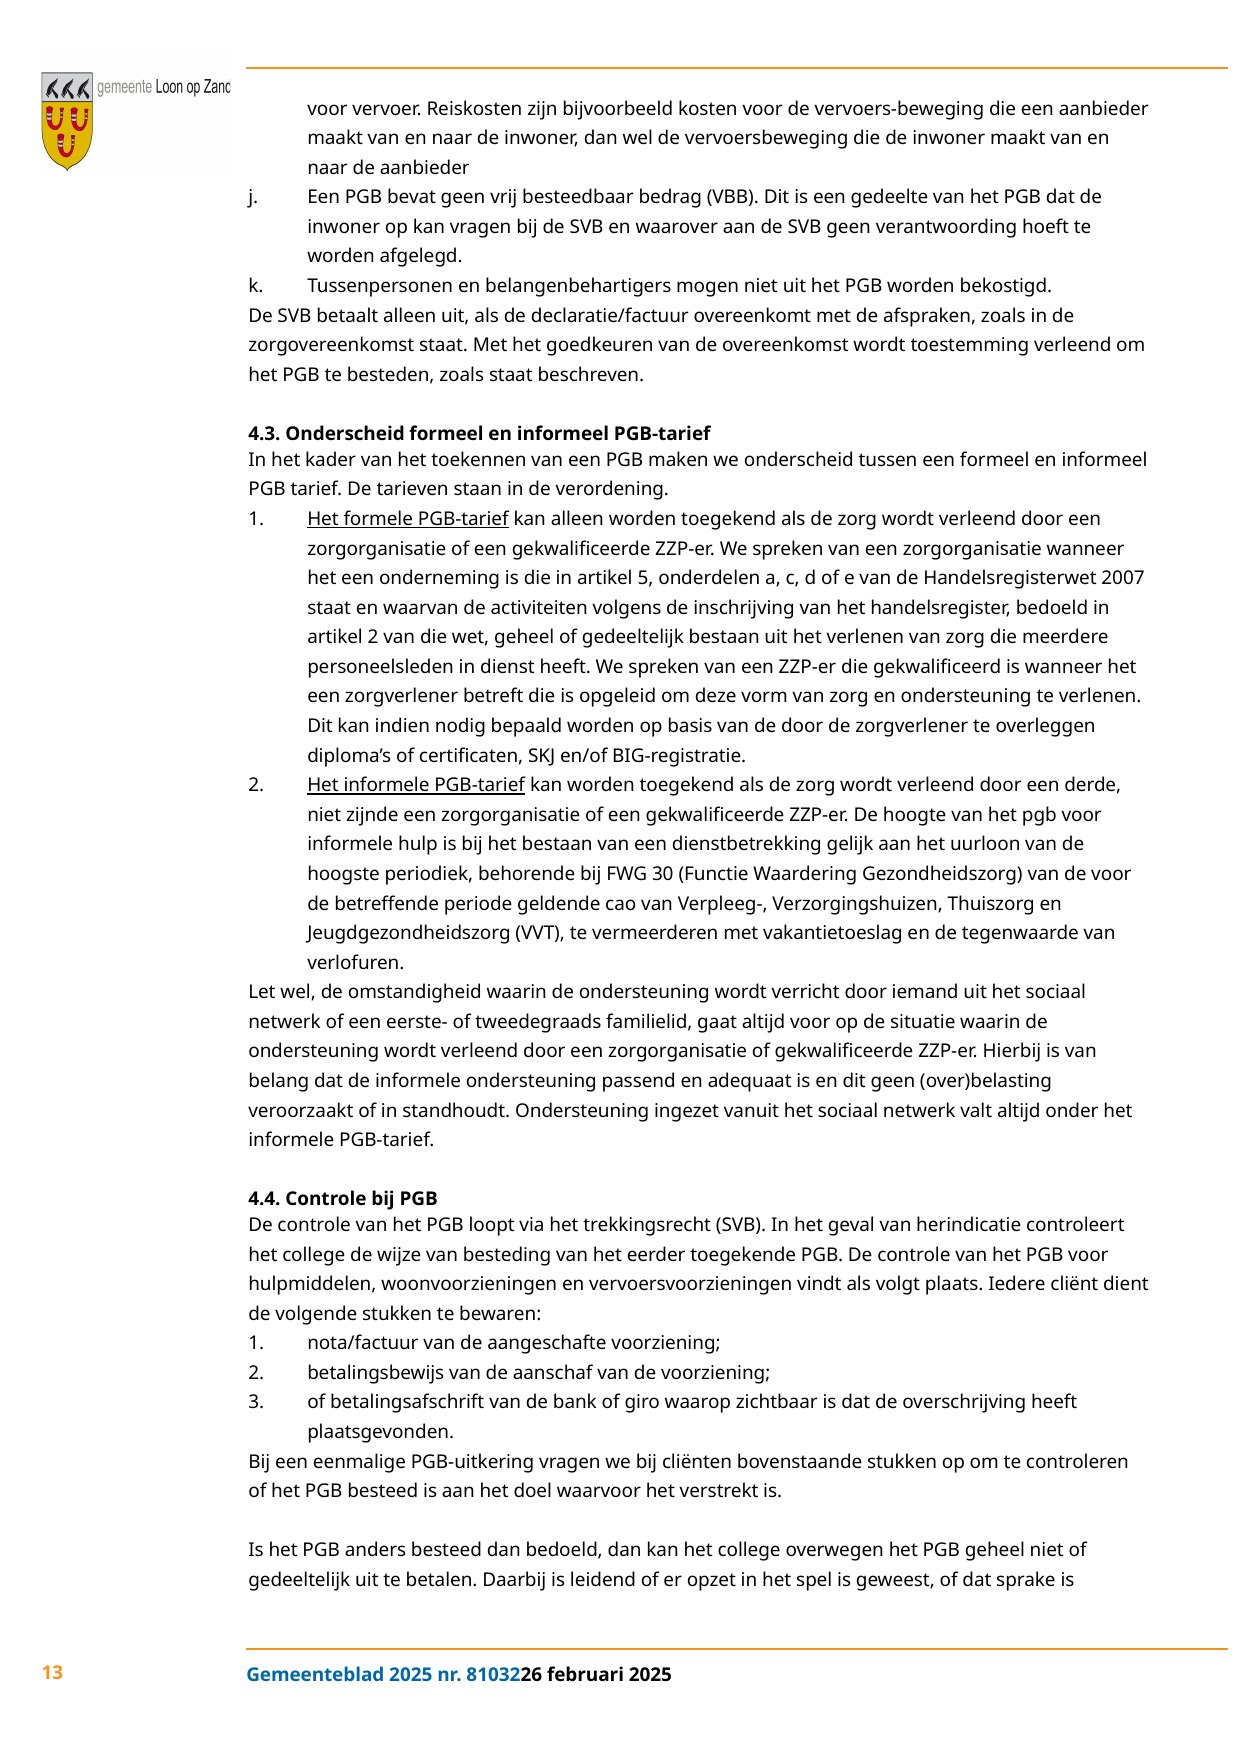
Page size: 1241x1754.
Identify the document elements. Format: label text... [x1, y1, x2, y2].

list nota/factuur van de aangeschafte voorziening; [248, 1329, 1152, 1355]
list of betalingsafschrift van de bank of giro waarop zichtbaar is dat de overschrijving heeft plaatsgevonden. [248, 1389, 1152, 1444]
text Let wel, de omstandigheid waarin de ondersteuning wordt verricht door iemand uit het sociaal netwerk of een eerste- of tweedegraads familielid, gaat altijd voor op de situatie waarin de ondersteuning wordt verleend door een zorgorganisatie of gekwalificeerde ZZP-er. Hierbij is van belang dat de informele ondersteuning passend en adequaat is en dit geen (over)belasting veroorzaakt of in standhoudt. Ondersteuning ingezet vanuit het sociaal netwerk valt altijd onder het informele PGB-tarief. [248, 978, 1152, 1152]
list Het informele PGB-tarief kan worden toegekend als de zorg wordt verleend door een derde, niet zijnde een zorgorganisatie of een gekwalificeerde ZZP-er. De hoogte van het pgb voor informele hulp is bij het bestaan van een dienstbetrekking gelijk aan het uurloon van de hoogste periodiek, behorende bij FWG 30 (Functie Waardering Gezondheidszorg) van de voor de betreffende periode geldende cao van Verpleeg-, Verzorgingshuizen, Thuiszorg en Jeugdgezondheidszorg (VVT), te vermeerderen met vakantietoeslag en de tegenwaarde van verlofuren. [248, 771, 1152, 974]
picture [41, 47, 231, 172]
text Bij een eenmalige PGB-uitkering vragen we bij cliënten bovenstaande stukken op om te controleren of het PGB besteed is aan het doel waarvoor het verstrekt is. [248, 1448, 1152, 1503]
text De SVB betaalt alleen uit, als de declaratie/factuur overeenkomt met de afspraken, zoals in de zorgovereenkomst staat. Met het goedkeuren van de overeenkomst wordt toestemming verleend om het PGB te besteden, zoals staat beschreven. [248, 302, 1152, 387]
text Is het PGB anders besteed dan bedoeld, dan kan het college overwegen het PGB geheel niet of gedeeltelijk uit te betalen. Daarbij is leidend of er opzet in het spel is geweest, of dat sprake is [248, 1537, 1152, 1592]
text 4.4. Controle bij PGB [248, 1186, 1152, 1211]
list Een PGB bevat geen vrij besteedbaar bedrag (VBB). Dit is een gedeelte van het PGB dat de inwoner op kan vragen bij de SVB en waarover aan de SVB geen verantwoording hoeft te worden afgelegd. [248, 183, 1152, 268]
list voor vervoer. Reiskosten zijn bijvoorbeeld kosten voor de vervoers-beweging die een aanbieder maakt van en naar de inwoner, dan wel de vervoersbeweging die de inwoner maakt van en naar de aanbieder [248, 95, 1152, 180]
list Het formele PGB-tarief kan alleen worden toegekend als de zorg wordt verleend door een zorgorganisatie of een gekwalificeerde ZZP-er. We spreken van een zorgorganisatie wanneer het een onderneming is die in artikel 5, onderdelen a, c, d of e van de Handelsregisterwet 2007 staat en waarvan de activiteiten volgens de inschrijving van het handelsregister, bedoeld in artikel 2 van die wet, geheel of gedeeltelijk bestaan uit het verlenen van zorg die meerdere personeelsleden in dienst heeft. We spreken van een ZZP-er die gekwalificeerd is wanneer het een zorgverlener betreft die is opgeleid om deze vorm van zorg en ondersteuning te verlenen. Dit kan indien nodig bepaald worden op basis van de door de zorgverlener te overleggen diploma’s of certificaten, SKJ en/of BIG-registratie. [248, 505, 1152, 767]
text 4.3. Onderscheid formeel en informeel PGB-tarief [248, 420, 1152, 446]
text In het kader van het toekennen van een PGB maken we onderscheid tussen een formeel en informeel PGB tarief. De tarieven staan in de verordening. [248, 446, 1152, 501]
list betalingsbewijs van de aanschaf van de voorziening; [248, 1359, 1152, 1385]
text De controle van het PGB loopt via het trekkingsrecht (SVB). In het geval van herindicatie controleert het college de wijze van besteding van het eerder toegekende PGB. De controle van het PGB voor hulpmiddelen, woonvoorzieningen en vervoersvoorzieningen vindt als volgt plaats. Iedere cliënt dient de volgende stukken te bewaren: [248, 1211, 1152, 1326]
list Tussenpersonen en belangenbehartigers mogen niet uit het PGB worden bekostigd. [248, 272, 1152, 298]
